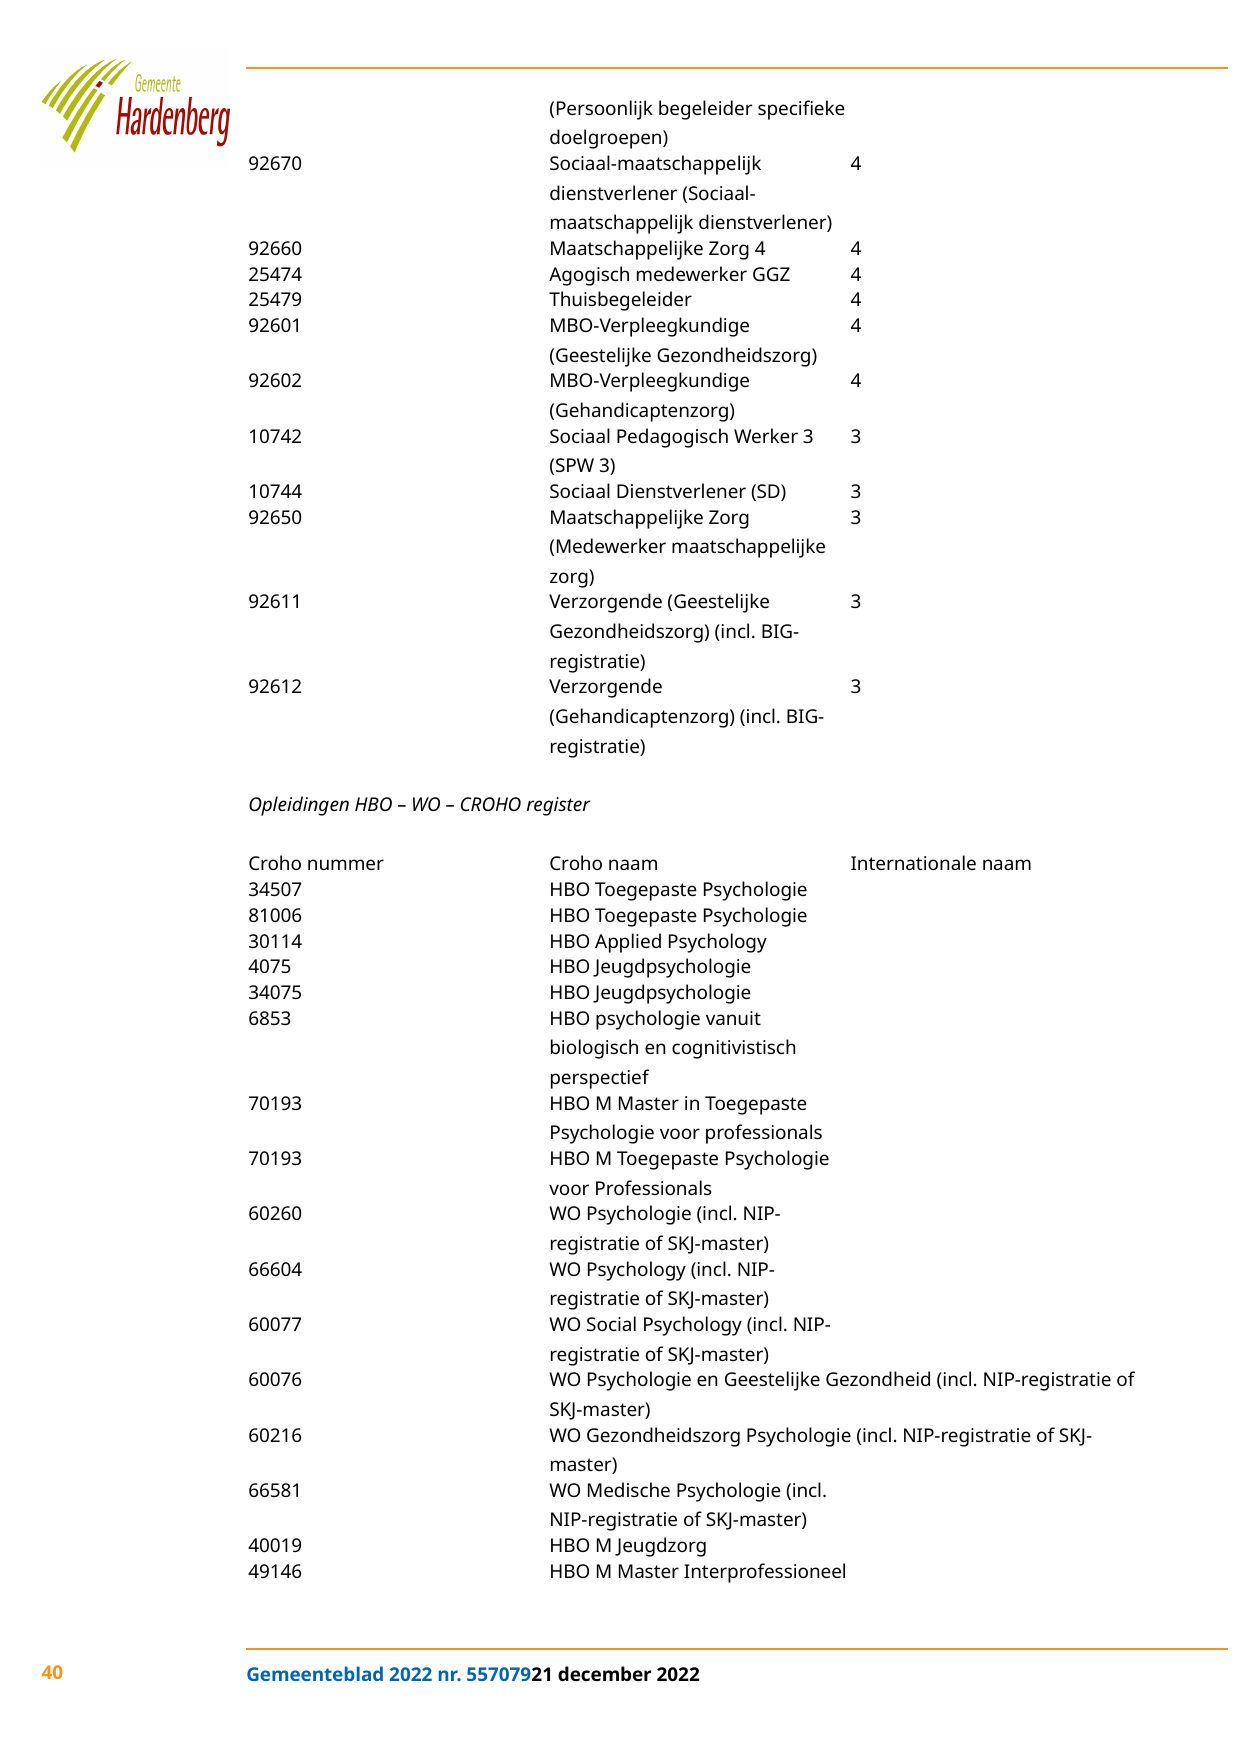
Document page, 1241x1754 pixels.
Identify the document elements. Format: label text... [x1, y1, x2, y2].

table_cell WO Social Psychology (incl. NIP-registratie of SKJ-master) [549, 1311, 850, 1366]
picture [41, 47, 231, 172]
table_cell 70193 [248, 1090, 549, 1145]
table_cell 4 [850, 235, 1152, 261]
table_cell 66581 [248, 1477, 549, 1532]
table_cell [850, 902, 1152, 928]
table_cell WO Psychologie en Geestelijke Gezondheid (incl. NIP-registratie of SKJ-master) [549, 1366, 1152, 1422]
table_cell 25479 [248, 286, 549, 312]
table_cell WO Psychology (incl. NIP-registratie of SKJ-master) [549, 1256, 850, 1311]
table_cell 60260 [248, 1201, 549, 1256]
table_cell 3 [850, 478, 1152, 504]
table_cell Sociaal Dienstverlener (SD) [549, 478, 850, 504]
table_cell [850, 1558, 1152, 1584]
table_cell 3 [850, 674, 1152, 758]
table_cell [248, 95, 549, 150]
table_cell 92650 [248, 504, 549, 589]
table_cell 40019 [248, 1533, 549, 1558]
table_cell [850, 1311, 1152, 1366]
table_cell 92660 [248, 235, 549, 261]
table_cell 4 [850, 150, 1152, 235]
table_header Croho naam [549, 851, 850, 876]
table_cell 92670 [248, 150, 549, 235]
table_cell 70193 [248, 1145, 549, 1201]
table_cell HBO M Master in Toegepaste Psychologie voor professionals [549, 1090, 850, 1145]
table_cell MBO-Verpleegkundige (Gehandicaptenzorg) [549, 368, 850, 423]
table_cell 60076 [248, 1366, 549, 1422]
table_cell 66604 [248, 1256, 549, 1311]
table_cell 10744 [248, 478, 549, 504]
table_cell 6853 [248, 1005, 549, 1090]
table_cell 92612 [248, 674, 549, 758]
table_cell WO Psychologie (incl. NIP-registratie of SKJ-master) [549, 1201, 850, 1256]
table_cell [850, 95, 1152, 150]
table_cell 3 [850, 589, 1152, 674]
table_cell Thuisbegeleider [549, 286, 850, 312]
text Opleidingen HBO – WO – CROHO register [248, 791, 1152, 817]
table_cell [850, 1145, 1152, 1201]
table_cell Verzorgende (Gehandicaptenzorg) (incl. BIG-registratie) [549, 674, 850, 758]
table_cell HBO psychologie vanuit biologisch en cognitivistisch perspectief [549, 1005, 850, 1090]
table_header Internationale naam [850, 851, 1152, 876]
table_cell 4075 [248, 954, 549, 979]
table_cell Agogisch medewerker GGZ [549, 261, 850, 286]
table_cell [850, 928, 1152, 953]
table_cell [850, 1090, 1152, 1145]
table_cell 60077 [248, 1311, 549, 1366]
table_cell (Persoonlijk begeleider specifieke doelgroepen) [549, 95, 850, 150]
table_cell [850, 954, 1152, 979]
table_cell [850, 1477, 1152, 1532]
table_header Croho nummer [248, 851, 549, 876]
table_cell [850, 1256, 1152, 1311]
table_cell WO Medische Psychologie (incl. NIP-registratie of SKJ-master) [549, 1477, 850, 1532]
table_cell HBO Jeugdpsychologie [549, 954, 850, 979]
table_cell [850, 979, 1152, 1005]
table_cell 10742 [248, 423, 549, 478]
table_cell 92601 [248, 312, 549, 367]
table_cell HBO M Toegepaste Psychologie voor Professionals [549, 1145, 850, 1201]
table_cell 34075 [248, 979, 549, 1005]
table_cell [850, 876, 1152, 902]
table_cell HBO M Master Interprofessioneel [549, 1558, 850, 1584]
table_cell [850, 1005, 1152, 1090]
table_cell 30114 [248, 928, 549, 953]
table_cell Verzorgende (Geestelijke Gezondheidszorg) (incl. BIG-registratie) [549, 589, 850, 674]
table_cell HBO Applied Psychology [549, 928, 850, 953]
table_cell 60216 [248, 1422, 549, 1477]
table_cell 4 [850, 286, 1152, 312]
table_cell 4 [850, 312, 1152, 367]
table_cell [850, 1201, 1152, 1256]
table_cell [850, 1533, 1152, 1558]
table_cell WO Gezondheidszorg Psychologie (incl. NIP-registratie of SKJ-master) [549, 1422, 1152, 1477]
table_cell 81006 [248, 902, 549, 928]
table_cell 92611 [248, 589, 549, 674]
table_cell HBO M Jeugdzorg [549, 1533, 850, 1558]
table_cell Maatschappelijke Zorg (Medewerker maatschappelijke zorg) [549, 504, 850, 589]
table_cell HBO Toegepaste Psychologie [549, 902, 850, 928]
table_cell MBO-Verpleegkundige (Geestelijke Gezondheidszorg) [549, 312, 850, 367]
table_cell Sociaal-maatschappelijk dienstverlener (Sociaal-maatschappelijk dienstverlener) [549, 150, 850, 235]
table_cell 4 [850, 261, 1152, 286]
table_cell 3 [850, 423, 1152, 478]
table_cell HBO Toegepaste Psychologie [549, 876, 850, 902]
table_cell 34507 [248, 876, 549, 902]
table_cell Sociaal Pedagogisch Werker 3 (SPW 3) [549, 423, 850, 478]
table_cell HBO Jeugdpsychologie [549, 979, 850, 1005]
table_cell 25474 [248, 261, 549, 286]
table_cell 49146 [248, 1558, 549, 1584]
table_cell 4 [850, 368, 1152, 423]
table_cell Maatschappelijke Zorg 4 [549, 235, 850, 261]
table_cell 92602 [248, 368, 549, 423]
table_cell 3 [850, 504, 1152, 589]
